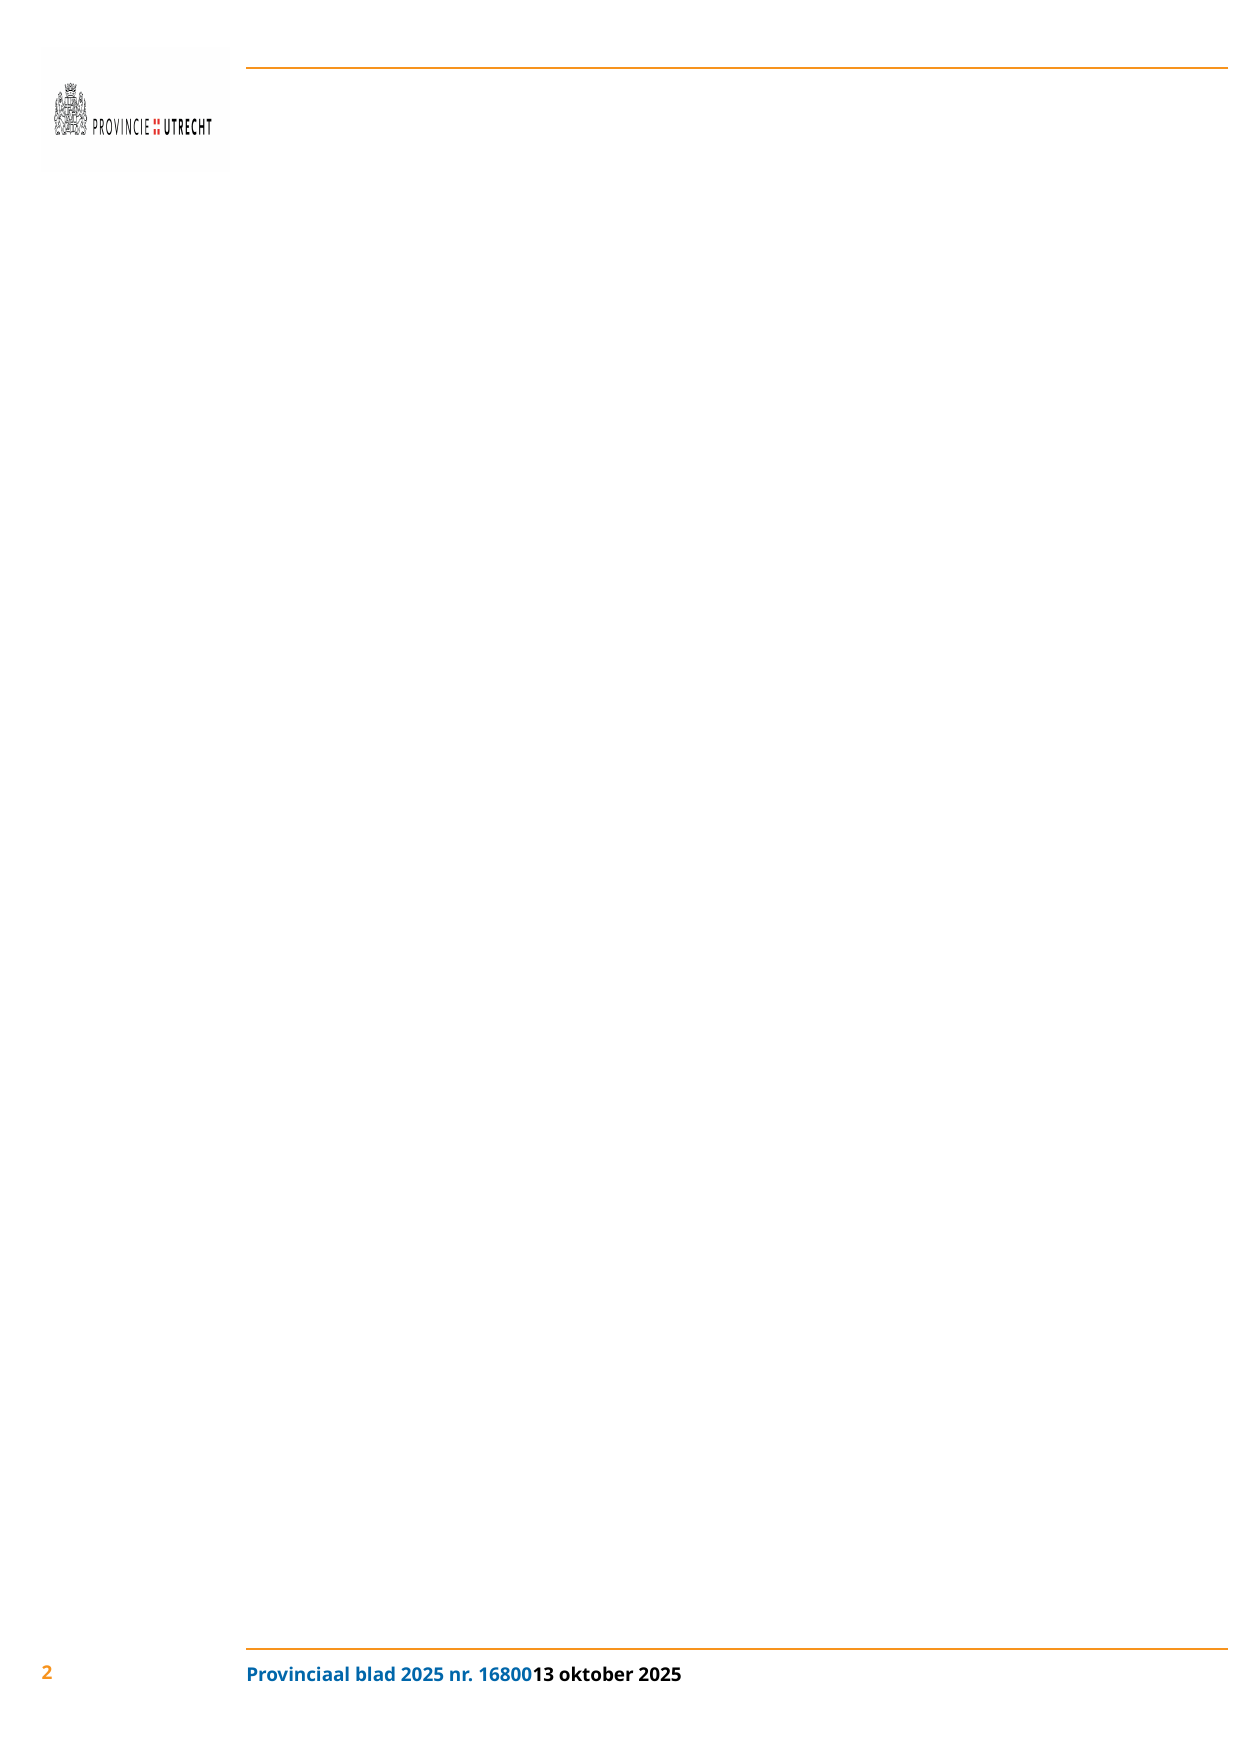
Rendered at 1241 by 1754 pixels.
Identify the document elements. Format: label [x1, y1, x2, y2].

picture [41, 47, 231, 172]
